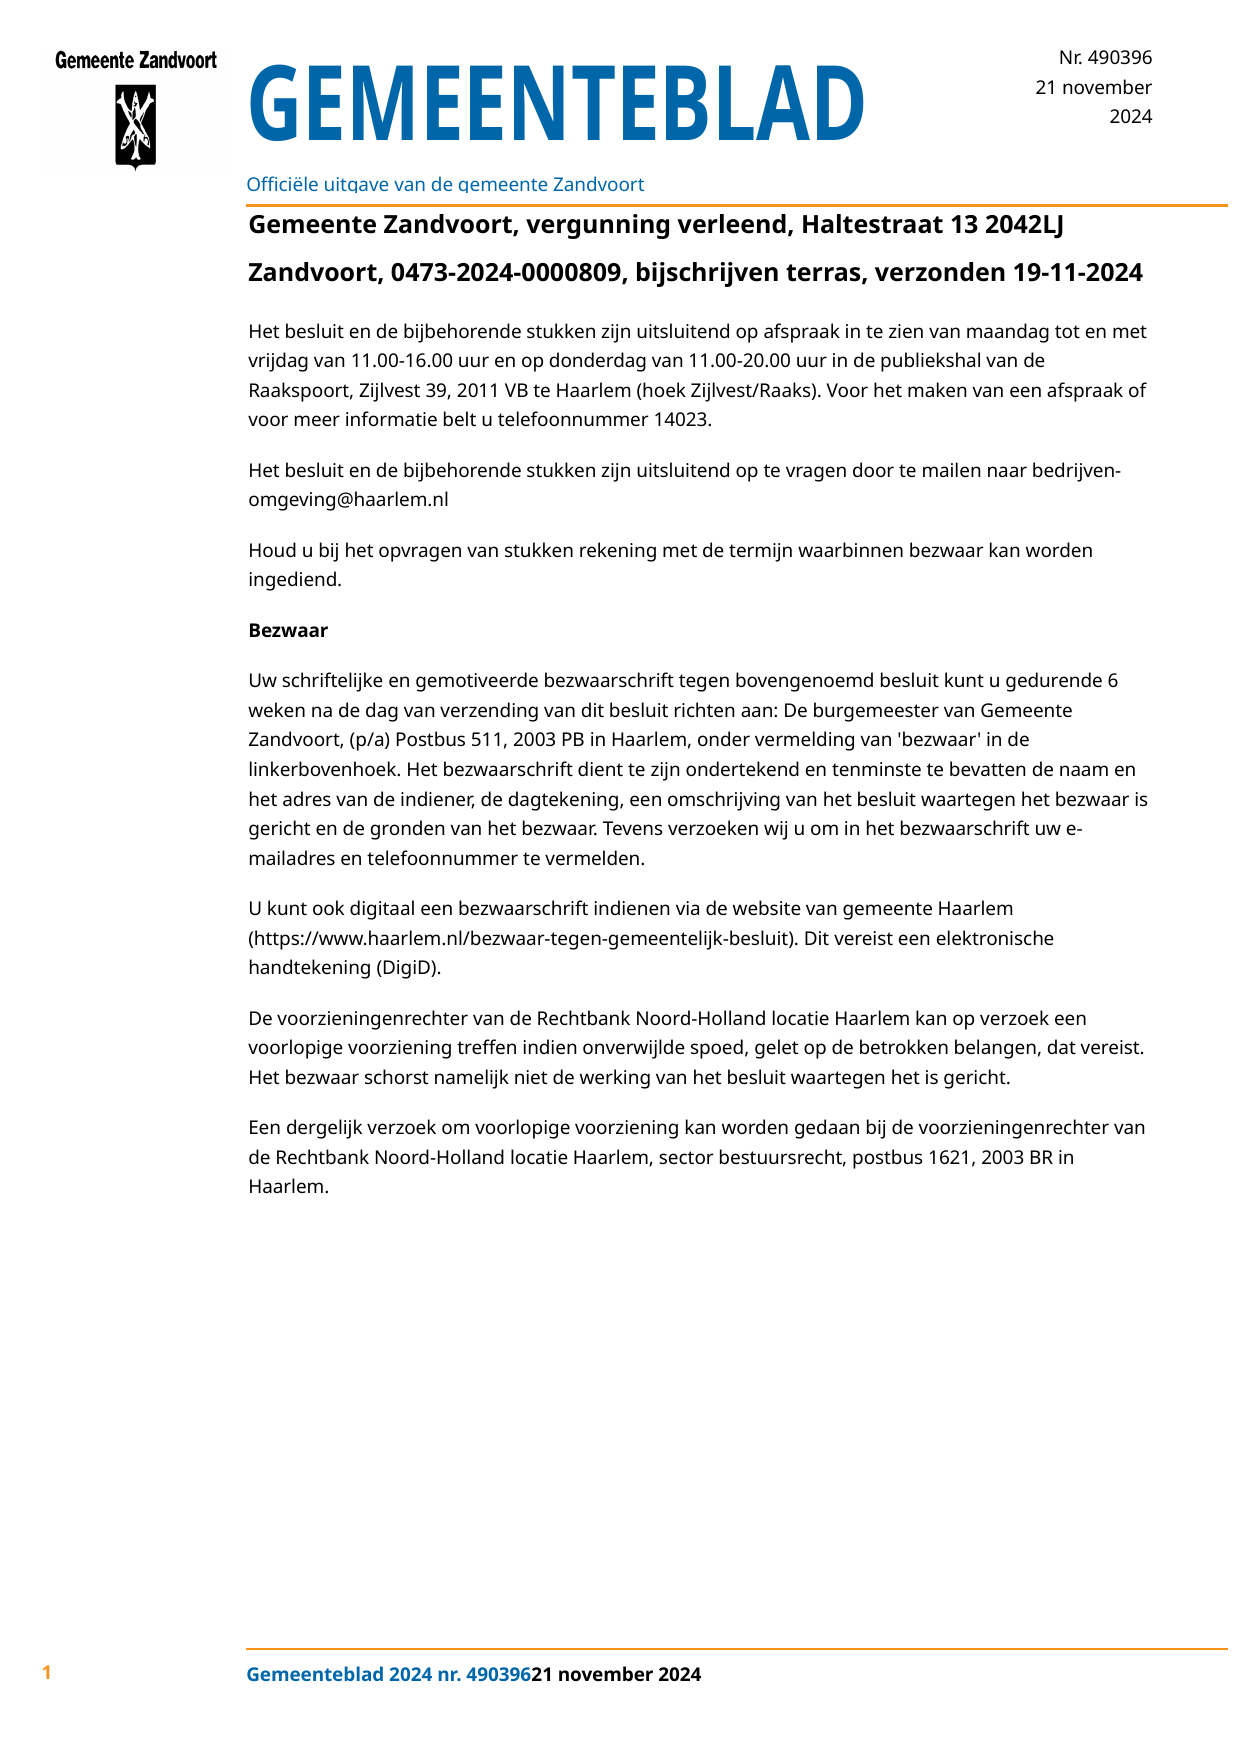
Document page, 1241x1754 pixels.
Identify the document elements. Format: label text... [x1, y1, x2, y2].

picture [41, 47, 231, 172]
text Gemeente Zandvoort, vergunning verleend, Haltestraat 13 2042LJ Zandvoort, 0473-2024-0000809, bijschrijven terras, verzonden 19-11-2024 [248, 207, 1152, 288]
text U kunt ook digitaal een bezwaarschrift indienen via de website van gemeente Haarlem (https://www.haarlem.nl/bezwaar-tegen-gemeentelijk-besluit). Dit vereist een elektronische handtekening (DigiD). [248, 895, 1152, 980]
text Het besluit en de bijbehorende stukken zijn uitsluitend op afspraak in te zien van maandag tot en met vrijdag van 11.00-16.00 uur en op donderdag van 11.00-20.00 uur in de publiekshal van de Raakspoort, Zijlvest 39, 2011 VB te Haarlem (hoek Zijlvest/Raaks). Voor het maken van een afspraak of voor meer informatie belt u telefoonnummer 14023. [248, 318, 1152, 432]
text Uw schriftelijke en gemotiveerde bezwaarschrift tegen bovengenoemd besluit kunt u gedurende 6 weken na de dag van verzending van dit besluit richten aan: De burgemeester van Gemeente Zandvoort, (p/a) Postbus 511, 2003 PB in Haarlem, onder vermelding van 'bezwaar' in de linkerbovenhoek. Het bezwaarschrift dient te zijn ondertekend en tenminste te bevatten de naam en het adres van de indiener, de dagtekening, een omschrijving van het besluit waartegen het bezwaar is gericht en de gronden van het bezwaar. Tevens verzoeken wij u om in het bezwaarschrift uw e-mailadres en telefoonnummer te vermelden. [248, 667, 1152, 871]
text De voorzieningenrechter van de Rechtbank Noord-Holland locatie Haarlem kan op verzoek een voorlopige voorziening treffen indien onverwijlde spoed, gelet op de betrokken belangen, dat vereist. Het bezwaar schorst namelijk niet de werking van het besluit waartegen het is gericht. [248, 1005, 1152, 1090]
text Een dergelijk verzoek om voorlopige voorziening kan worden gedaan bij de voorzieningenrechter van de Rechtbank Noord-Holland locatie Haarlem, sector bestuursrecht, postbus 1621, 2003 BR in Haarlem. [248, 1114, 1152, 1199]
text Houd u bij het opvragen van stukken rekening met de termijn waarbinnen bezwaar kan worden ingediend. [248, 537, 1152, 592]
text Het besluit en de bijbehorende stukken zijn uitsluitend op te vragen door te mailen naar bedrijven-omgeving@haarlem.nl [248, 457, 1152, 512]
text Bezwaar [248, 617, 1152, 643]
